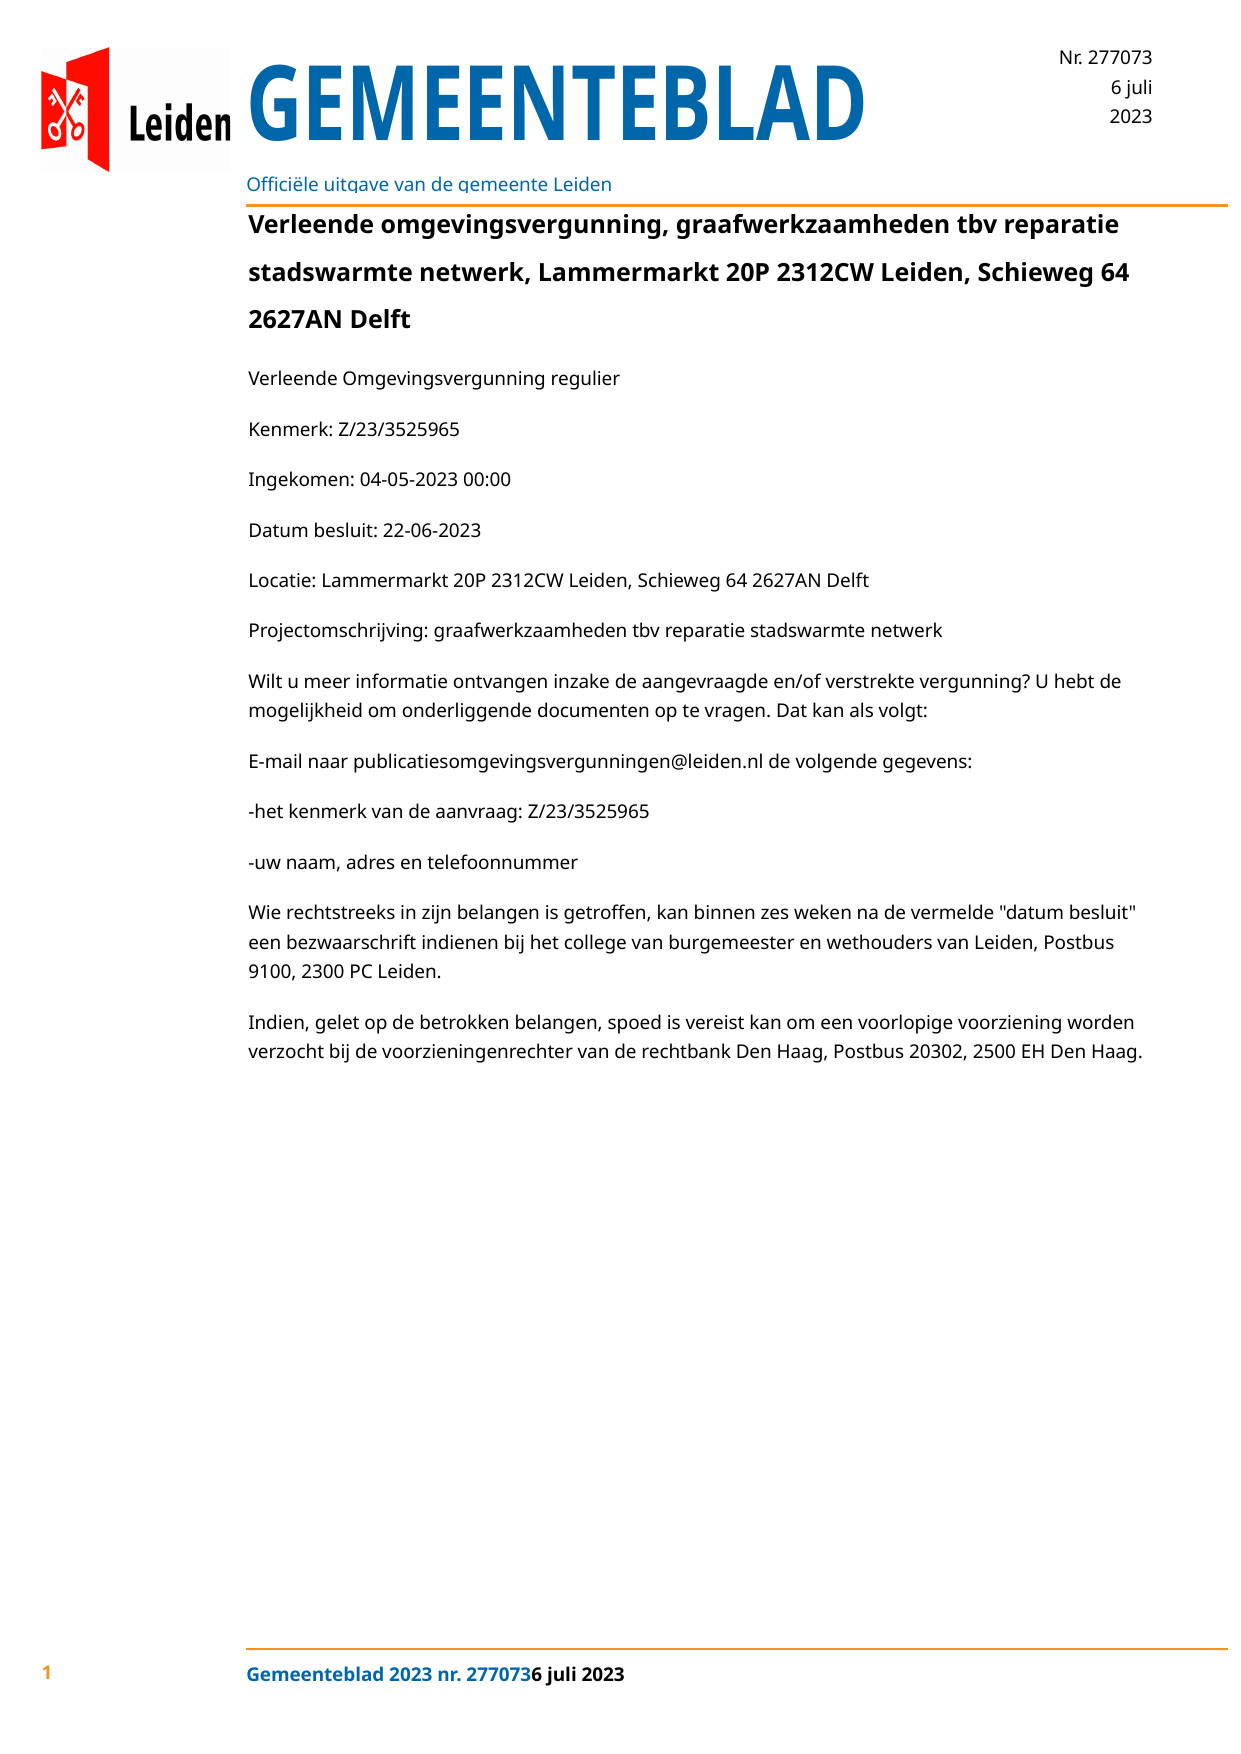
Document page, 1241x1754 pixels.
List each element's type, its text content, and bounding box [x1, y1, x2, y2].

text Wilt u meer informatie ontvangen inzake de aangevraagde en/of verstrekte vergunning? U hebt de mogelijkheid om onderliggende documenten op te vragen. Dat kan als volgt: [248, 668, 1152, 723]
text Verleende omgevingsvergunning, graafwerkzaamheden tbv reparatie stadswarmte netwerk, Lammermarkt 20P 2312CW Leiden, Schieweg 64 2627AN Delft [248, 207, 1152, 336]
text Locatie: Lammermarkt 20P 2312CW Leiden, Schieweg 64 2627AN Delft [248, 567, 1152, 593]
text Indien, gelet op de betrokken belangen, spoed is vereist kan om een voorlopige voorziening worden verzocht bij de voorzieningenrechter van de rechtbank Den Haag, Postbus 20302, 2500 EH Den Haag. [248, 1009, 1152, 1064]
text Projectomschrijving: graafwerkzaamheden tbv reparatie stadswarmte netwerk [248, 618, 1152, 643]
picture [41, 47, 231, 172]
text Ingekomen: 04-05-2023 00:00 [248, 466, 1152, 492]
text Wie rechtstreeks in zijn belangen is getroffen, kan binnen zes weken na de vermelde "datum besluit" een bezwaarschrift indienen bij het college van burgemeester en wethouders van Leiden, Postbus 9100, 2300 PC Leiden. [248, 899, 1152, 984]
text E-mail naar publicatiesomgevingsvergunningen@leiden.nl de volgende gegevens: [248, 748, 1152, 774]
text Datum besluit: 22-06-2023 [248, 517, 1152, 542]
text Verleende Omgevingsvergunning regulier [248, 366, 1152, 391]
text -het kenmerk van de aanvraag: Z/23/3525965 [248, 798, 1152, 824]
text -uw naam, adres en telefoonnummer [248, 849, 1152, 874]
text Kenmerk: Z/23/3525965 [248, 416, 1152, 442]
